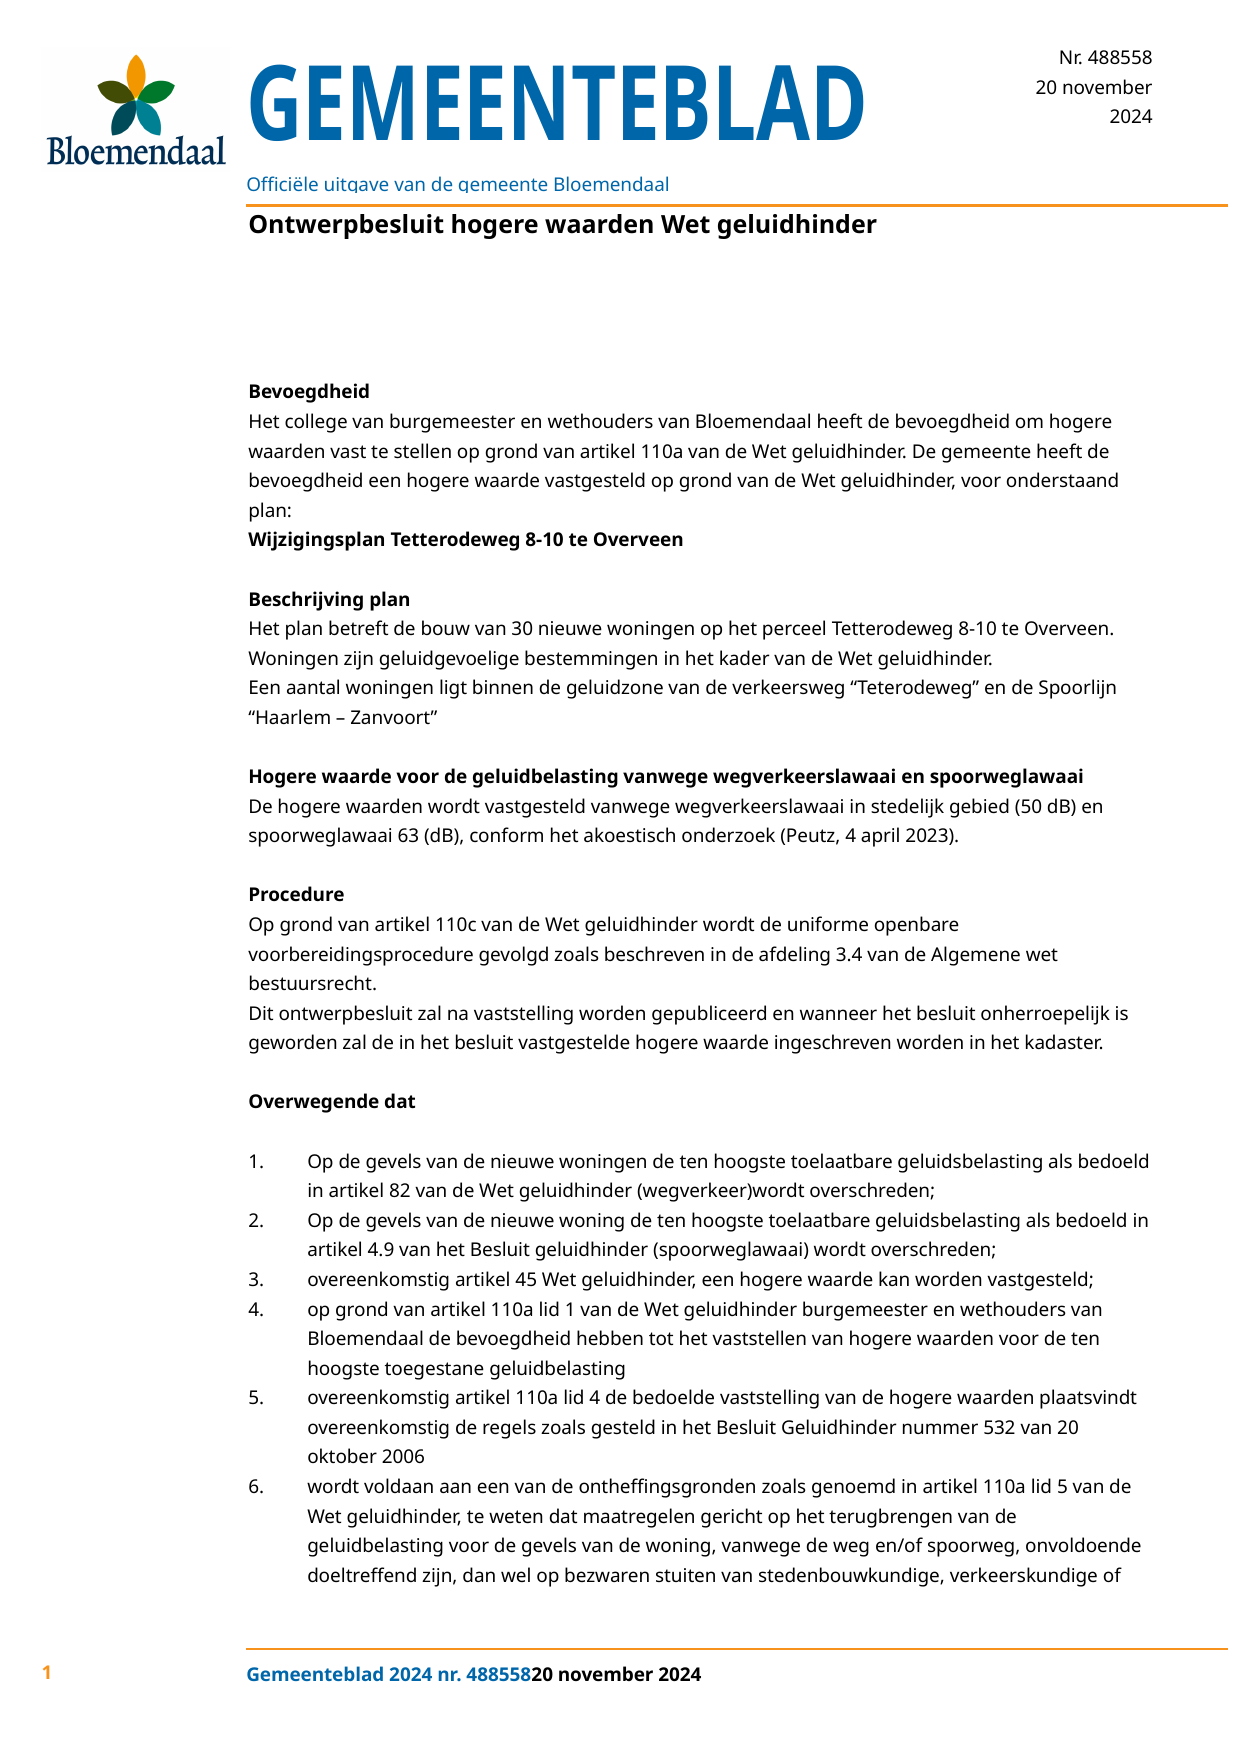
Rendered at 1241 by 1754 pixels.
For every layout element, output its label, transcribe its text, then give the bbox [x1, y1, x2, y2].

text Procedure [248, 882, 1152, 907]
text Ontwerpbesluit hogere waarden Wet geluidhinder [248, 207, 1152, 241]
text De hogere waarden wordt vastgesteld vanwege wegverkeerslawaai in stedelijk gebied (50 dB) en spoorweglawaai 63 (dB), conform het akoestisch onderzoek (Peutz, 4 april 2023). [248, 793, 1152, 848]
picture [41, 47, 231, 172]
text Het college van burgemeester en wethouders van Bloemendaal heeft de bevoegdheid om hogere waarden vast te stellen op grond van artikel 110a van de Wet geluidhinder. De gemeente heeft de bevoegdheid een hogere waarde vastgesteld op grond van de Wet geluidhinder, voor onderstaand plan: [248, 408, 1152, 523]
list Op de gevels van de nieuwe woningen de ten hoogste toelaatbare geluidsbelasting als bedoeld in artikel 82 van de Wet geluidhinder (wegverkeer)wordt overschreden; [248, 1148, 1152, 1203]
list overeenkomstig artikel 110a lid 4 de bedoelde vaststelling van de hogere waarden plaatsvindt overeenkomstig de regels zoals gesteld in het Besluit Geluidhinder nummer 532 van 20 oktober 2006 [248, 1384, 1152, 1469]
text Bevoegdheid [248, 379, 1152, 404]
text Een aantal woningen ligt binnen de geluidzone van de verkeersweg “Teterodeweg” en de Spoorlijn “Haarlem – Zanvoort” [248, 674, 1152, 730]
text Beschrijving plan [248, 586, 1152, 612]
text Het plan betreft de bouw van 30 nieuwe woningen op het perceel Tetterodeweg 8-10 te Overveen. [248, 615, 1152, 641]
list Op de gevels van de nieuwe woning de ten hoogste toelaatbare geluidsbelasting als bedoeld in artikel 4.9 van het Besluit geluidhinder (spoorweglawaai) wordt overschreden; [248, 1207, 1152, 1262]
list op grond van artikel 110a lid 1 van de Wet geluidhinder burgemeester en wethouders van Bloemendaal de bevoegdheid hebben tot het vaststellen van hogere waarden voor de ten hoogste toegestane geluidbelasting [248, 1296, 1152, 1381]
text Overwegende dat [248, 1089, 1152, 1114]
list overeenkomstig artikel 45 Wet geluidhinder, een hogere waarde kan worden vastgesteld; [248, 1266, 1152, 1292]
list wordt voldaan aan een van de ontheffingsgronden zoals genoemd in artikel 110a lid 5 van de Wet geluidhinder, te weten dat maatregelen gericht op het terugbrengen van de geluidbelasting voor de gevels van de woning, vanwege de weg en/of spoorweg, onvoldoende doeltreffend zijn, dan wel op bezwaren stuiten van stedenbouwkundige, verkeerskundige of [248, 1473, 1152, 1588]
text Hogere waarde voor de geluidbelasting vanwege wegverkeerslawaai en spoorweglawaai [248, 763, 1152, 789]
text Wijzigingsplan Tetterodeweg 8-10 te Overveen [248, 527, 1152, 552]
text Dit ontwerpbesluit zal na vaststelling worden gepubliceerd en wanneer het besluit onherroepelijk is geworden zal de in het besluit vastgestelde hogere waarde ingeschreven worden in het kadaster. [248, 1000, 1152, 1055]
text Op grond van artikel 110c van de Wet geluidhinder wordt de uniforme openbare voorbereidingsprocedure gevolgd zoals beschreven in de afdeling 3.4 van de Algemene wet bestuursrecht. [248, 911, 1152, 996]
text Woningen zijn geluidgevoelige bestemmingen in het kader van de Wet geluidhinder. [248, 645, 1152, 671]
